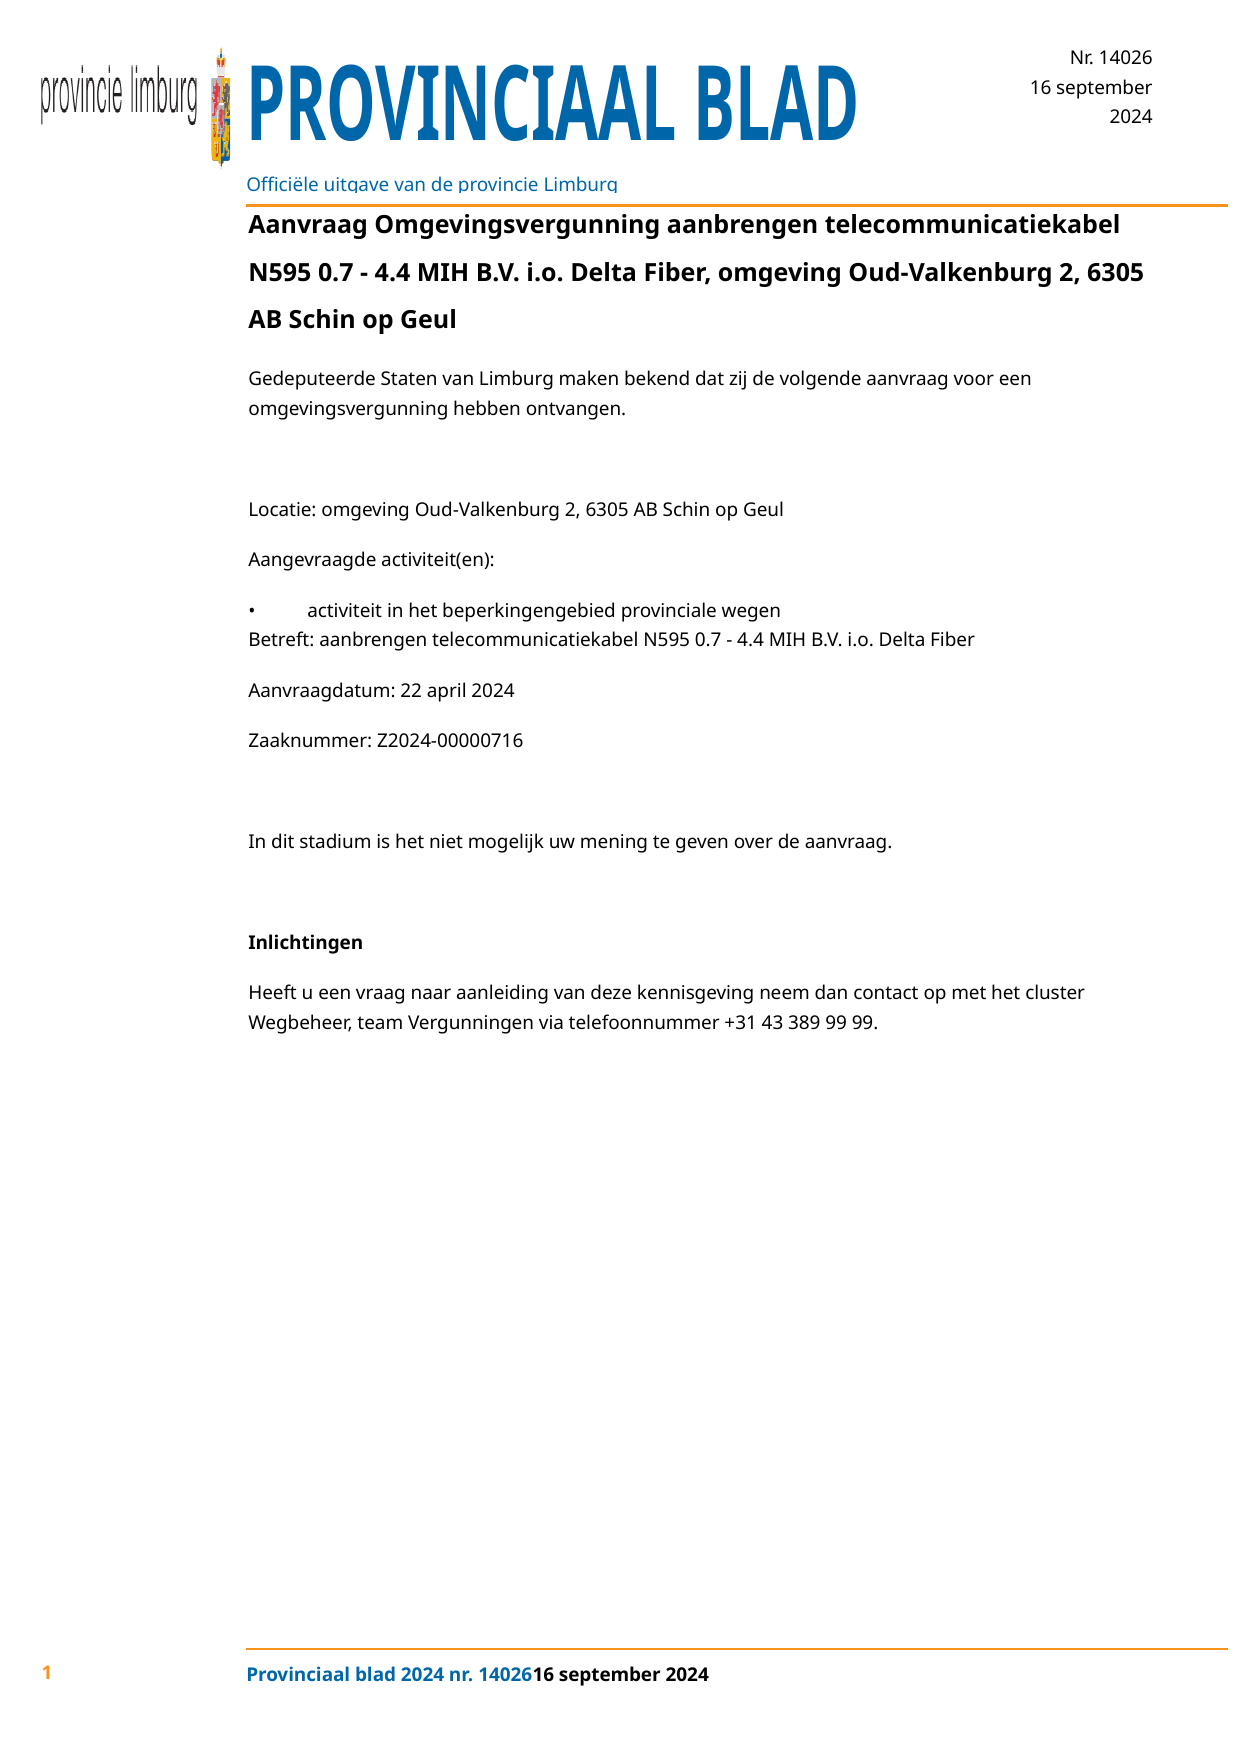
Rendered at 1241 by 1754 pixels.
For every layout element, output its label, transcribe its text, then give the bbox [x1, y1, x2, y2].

text Aanvraag Omgevingsvergunning aanbrengen telecommunicatiekabel N595 0.7 - 4.4 MIH B.V. i.o. Delta Fiber, omgeving Oud-Valkenburg 2, 6305 AB Schin op Geul [248, 207, 1152, 336]
list activiteit in het beperkingengebied provinciale wegen [248, 597, 1152, 622]
text In dit stadium is het niet mogelijk uw mening te geven over de aanvraag. [248, 828, 1152, 854]
picture [41, 47, 231, 172]
text Heeft u een vraag naar aanleiding van deze kennisgeving neem dan contact op met het cluster Wegbeheer, team Vergunningen via telefoonnummer +31 43 389 99 99. [248, 979, 1152, 1034]
text Zaaknummer: Z2024-00000716 [248, 727, 1152, 753]
text Locatie: omgeving Oud-Valkenburg 2, 6305 AB Schin op Geul [248, 496, 1152, 522]
text Gedeputeerde Staten van Limburg maken bekend dat zij de volgende aanvraag voor een omgevingsvergunning hebben ontvangen. [248, 366, 1152, 421]
text Betreft: aanbrengen telecommunicatiekabel N595 0.7 - 4.4 MIH B.V. i.o. Delta Fiber [248, 626, 1152, 652]
text Aanvraagdatum: 22 april 2024 [248, 677, 1152, 702]
text Inlichtingen [248, 929, 1152, 954]
text Aangevraagde activiteit(en): [248, 546, 1152, 572]
